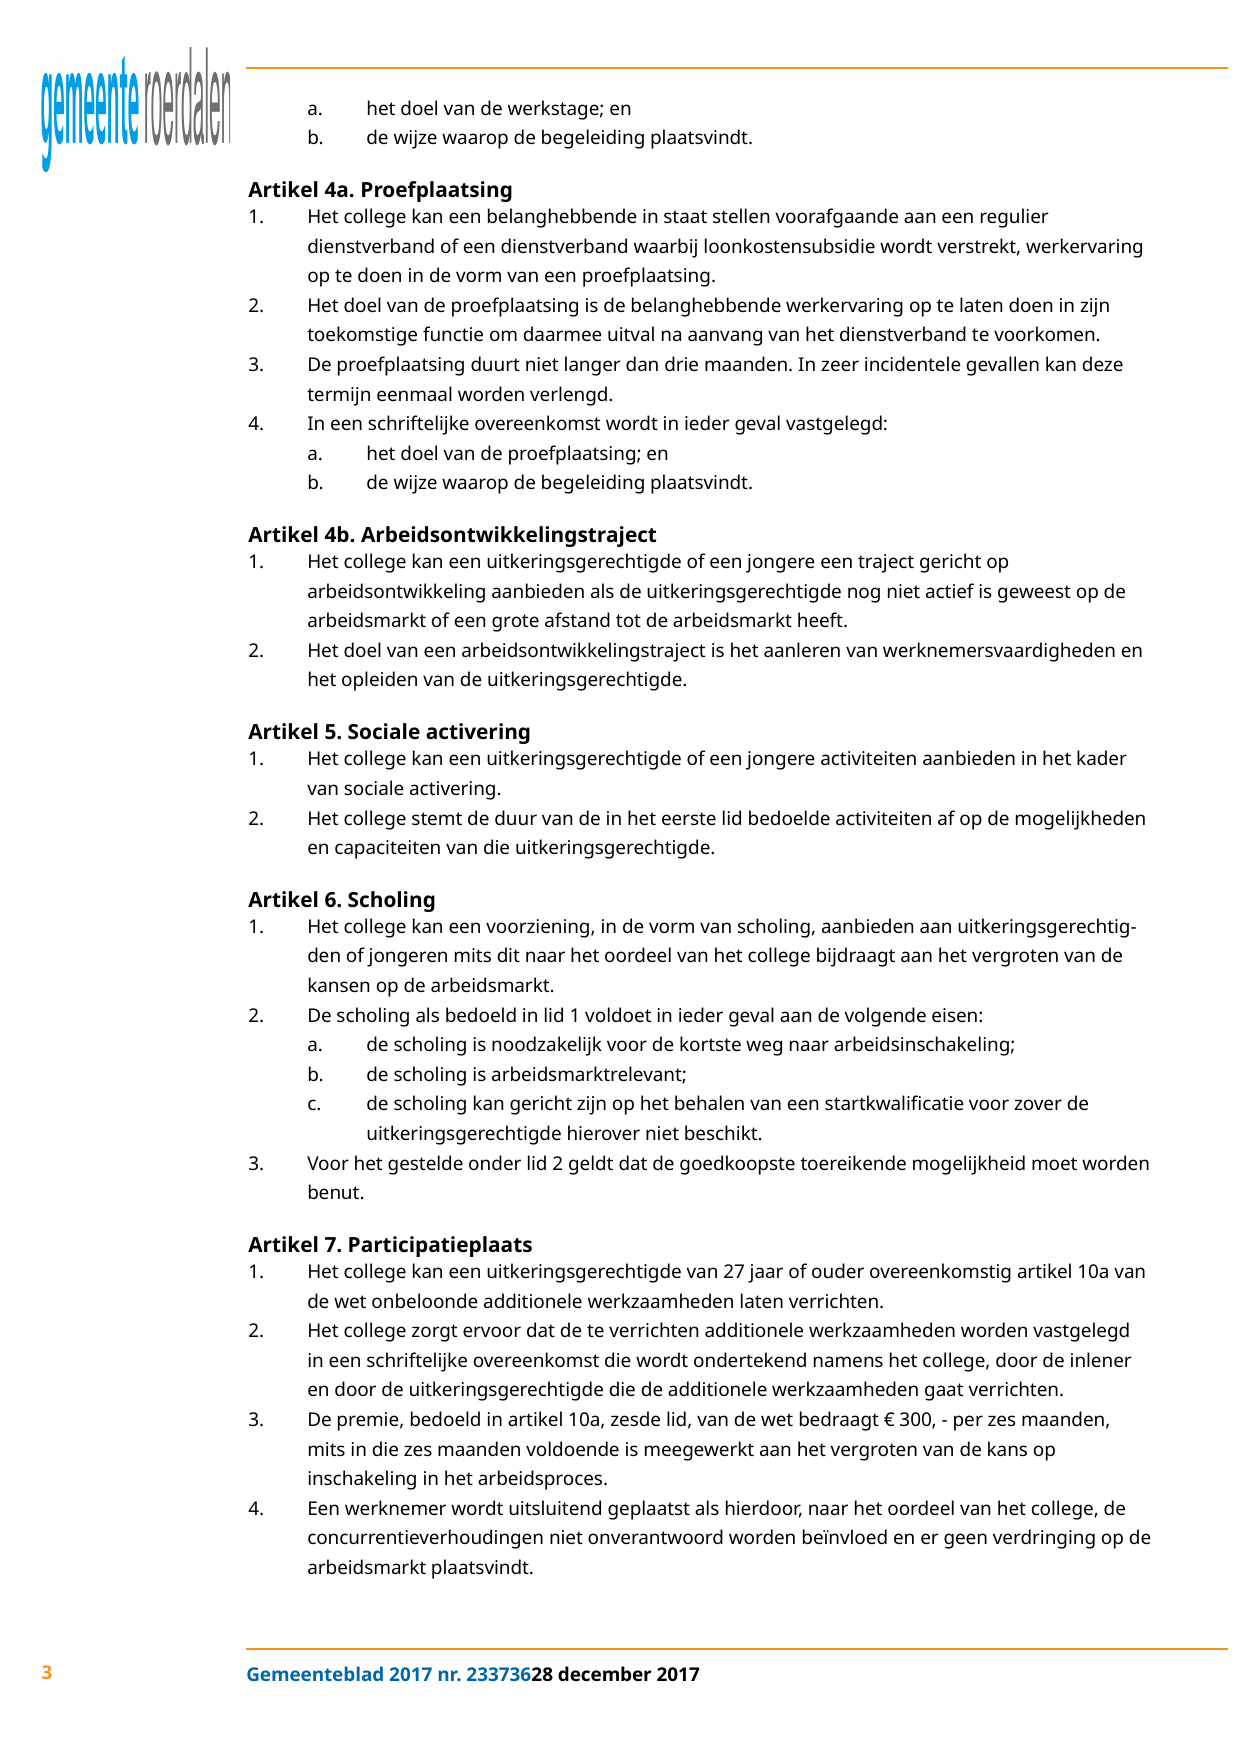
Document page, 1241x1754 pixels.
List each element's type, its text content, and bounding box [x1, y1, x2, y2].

list Het college kan een uitkeringsgerechtigde van 27 jaar of ouder overeenkomstig artikel 10a van de wet onbeloonde additionele werkzaamheden laten verrichten. [248, 1258, 1152, 1313]
list De premie, bedoeld in artikel 10a, zesde lid, van de wet bedraagt € 300, - per zes maanden, mits in die zes maanden voldoende is meegewerkt aan het vergroten van de kans op inschakeling in het arbeidsproces. [248, 1406, 1152, 1491]
list de scholing kan gericht zijn op het behalen van een startkwalificatie voor zover de uitkeringsgerechtigde hierover niet beschikt. [307, 1091, 1152, 1146]
text Artikel 6. Scholing [248, 885, 1152, 913]
list Het college kan een voorziening, in de vorm van scholing, aanbieden aan uitkeringsgerechtig-den of jongeren mits dit naar het oordeel van het college bijdraagt aan het vergroten van de kansen op de arbeidsmarkt. [248, 913, 1152, 998]
picture [41, 134, 48, 172]
list de scholing is arbeidsmarktrelevant; [307, 1061, 1152, 1087]
list Het doel van de proefplaatsing is de belanghebbende werkervaring op te laten doen in zijn toekomstige functie om daarmee uitval na aanvang van het dienstverband te voorkomen. [248, 292, 1152, 347]
list In een schriftelijke overeenkomst wordt in ieder geval vastgelegd: [248, 410, 1152, 436]
list het doel van de werkstage; en [307, 95, 1152, 121]
list Het college kan een uitkeringsgerechtigde of een jongere een traject gericht op arbeidsontwikkeling aanbieden als de uitkeringsgerechtigde nog niet actief is geweest op de arbeidsmarkt of een grote afstand tot de arbeidsmarkt heeft. [248, 548, 1152, 633]
list de scholing is noodzakelijk voor de kortste weg naar arbeidsinschakeling; [307, 1031, 1152, 1057]
list de wijze waarop de begeleiding plaatsvindt. [307, 124, 1152, 150]
list Een werknemer wordt uitsluitend geplaatst als hierdoor, naar het oordeel van het college, de concurrentieverhoudingen niet onverantwoord worden beïnvloed en er geen verdringing op de arbeidsmarkt plaatsvindt. [248, 1495, 1152, 1580]
list Voor het gestelde onder lid 2 geldt dat de goedkoopste toereikende mogelijkheid moet worden benut. [248, 1150, 1152, 1205]
list Het college zorgt ervoor dat de te verrichten additionele werkzaamheden worden vastgelegd in een schriftelijke overeenkomst die wordt ondertekend namens het college, door de inlener en door de uitkeringsgerechtigde die de additionele werkzaamheden gaat verrichten. [248, 1317, 1152, 1402]
picture [41, 47, 231, 172]
list de wijze waarop de begeleiding plaatsvindt. [307, 469, 1152, 495]
list Het college kan een uitkeringsgerechtigde of een jongere activiteiten aanbieden in het kader van sociale activering. [248, 746, 1152, 801]
list De proefplaatsing duurt niet langer dan drie maanden. In zeer incidentele gevallen kan deze termijn eenmaal worden verlengd. [248, 351, 1152, 406]
text Artikel 7. Participatieplaats [248, 1230, 1152, 1258]
list De scholing als bedoeld in lid 1 voldoet in ieder geval aan de volgende eisen: [248, 1002, 1152, 1028]
text Artikel 4a. Proefplaatsing [248, 175, 1152, 203]
list Het college stemt de duur van de in het eerste lid bedoelde activiteiten af op de mogelijkheden en capaciteiten van die uitkeringsgerechtigde. [248, 805, 1152, 860]
list Het college kan een belanghebbende in staat stellen voorafgaande aan een regulier dienstverband of een dienstverband waarbij loonkostensubsidie wordt verstrekt, werkervaring op te doen in de vorm van een proefplaatsing. [248, 203, 1152, 288]
text Artikel 4b. Arbeidsontwikkelingstraject [248, 520, 1152, 548]
text Artikel 5. Sociale activering [248, 717, 1152, 746]
list het doel van de proefplaatsing; en [307, 440, 1152, 466]
list Het doel van een arbeidsontwikkelingstraject is het aanleren van werknemersvaardigheden en het opleiden van de uitkeringsgerechtigde. [248, 637, 1152, 692]
